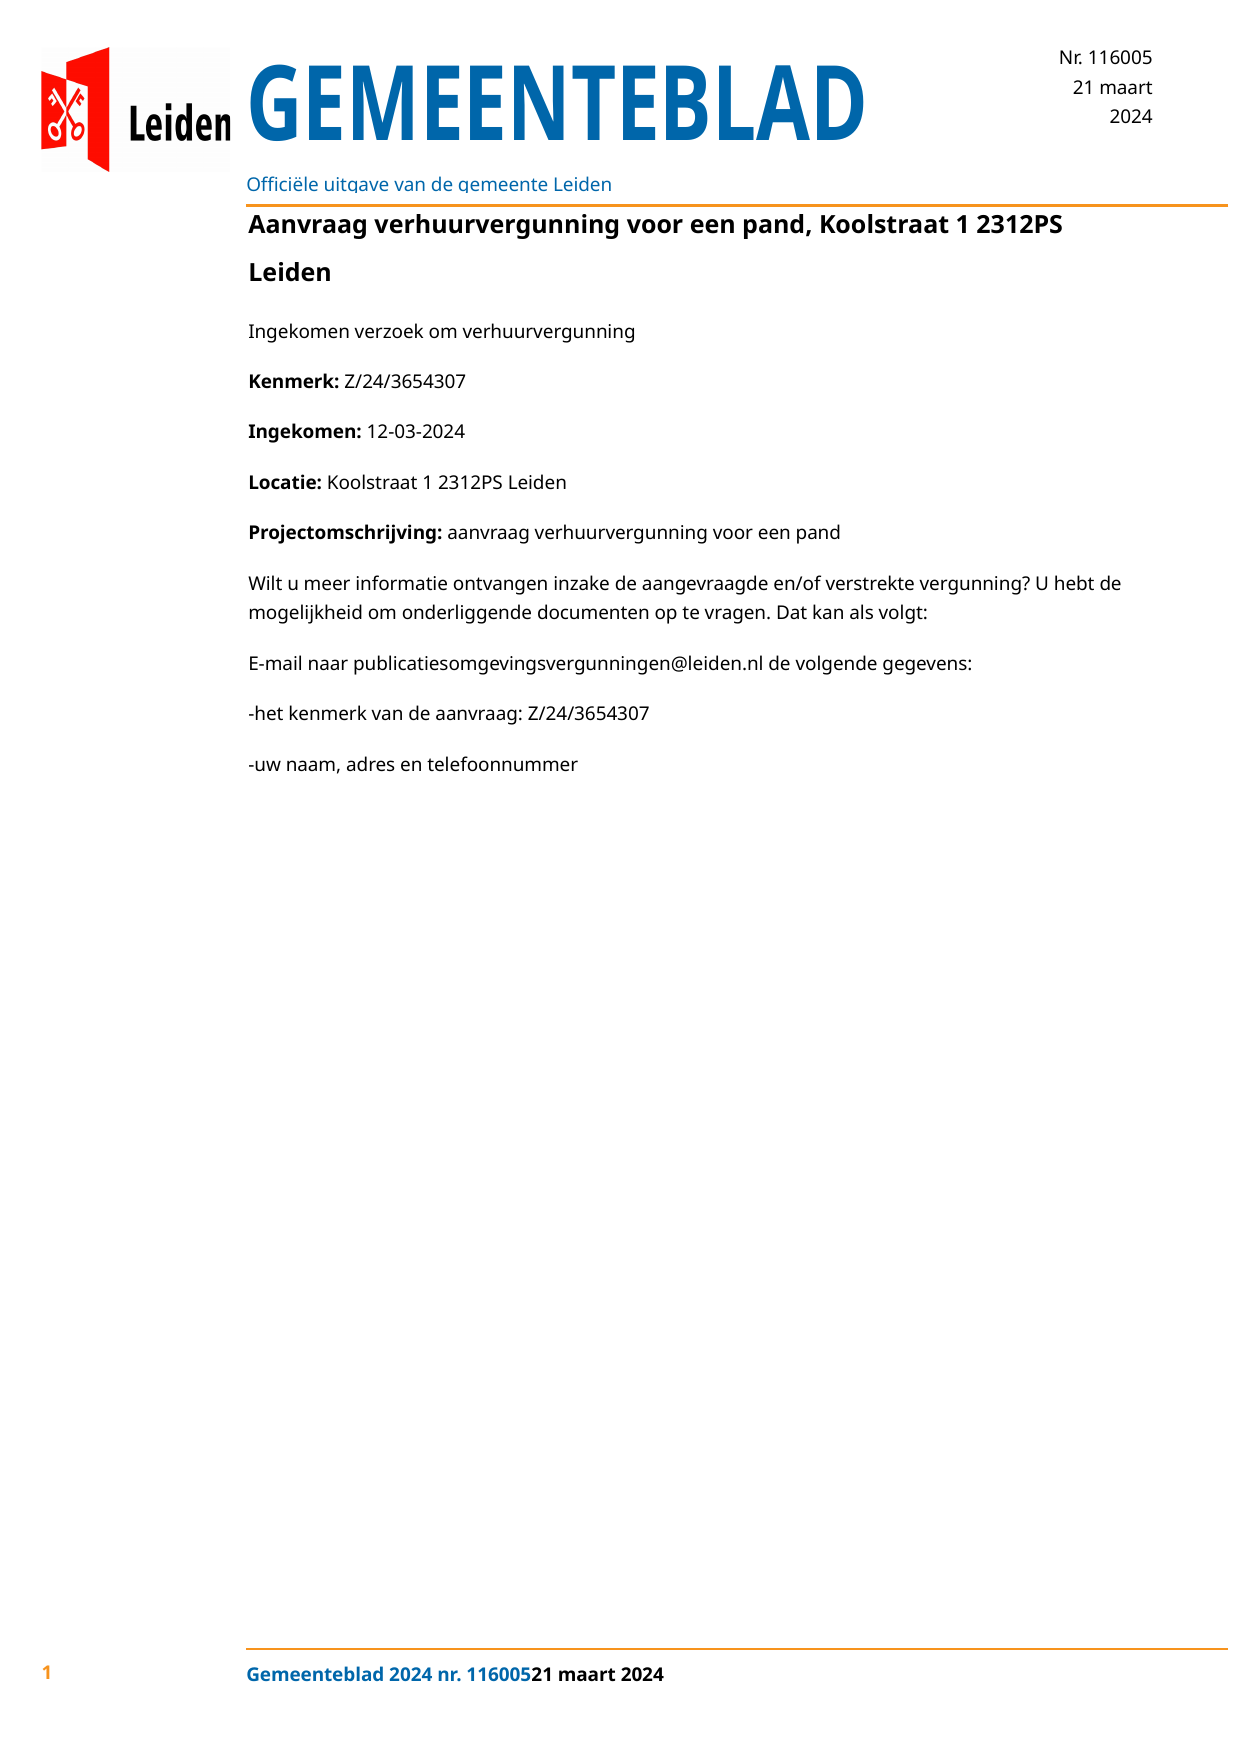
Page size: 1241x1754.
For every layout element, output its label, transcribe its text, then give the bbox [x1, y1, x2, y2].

text Locatie: Koolstraat 1 2312PS Leiden [248, 469, 1152, 495]
picture [41, 47, 231, 172]
text Ingekomen verzoek om verhuurvergunning [248, 318, 1152, 344]
text -het kenmerk van de aanvraag: Z/24/3654307 [248, 700, 1152, 726]
text Ingekomen: 12-03-2024 [248, 419, 1152, 444]
text Wilt u meer informatie ontvangen inzake de aangevraagde en/of verstrekte vergunning? U hebt de mogelijkheid om onderliggende documenten op te vragen. Dat kan als volgt: [248, 570, 1152, 625]
text -uw naam, adres en telefoonnummer [248, 751, 1152, 777]
text Aanvraag verhuurvergunning voor een pand, Koolstraat 1 2312PS Leiden [248, 207, 1152, 288]
text Projectomschrijving: aanvraag verhuurvergunning voor een pand [248, 519, 1152, 545]
text E-mail naar publicatiesomgevingsvergunningen@leiden.nl de volgende gegevens: [248, 650, 1152, 676]
text Kenmerk: Z/24/3654307 [248, 368, 1152, 394]
